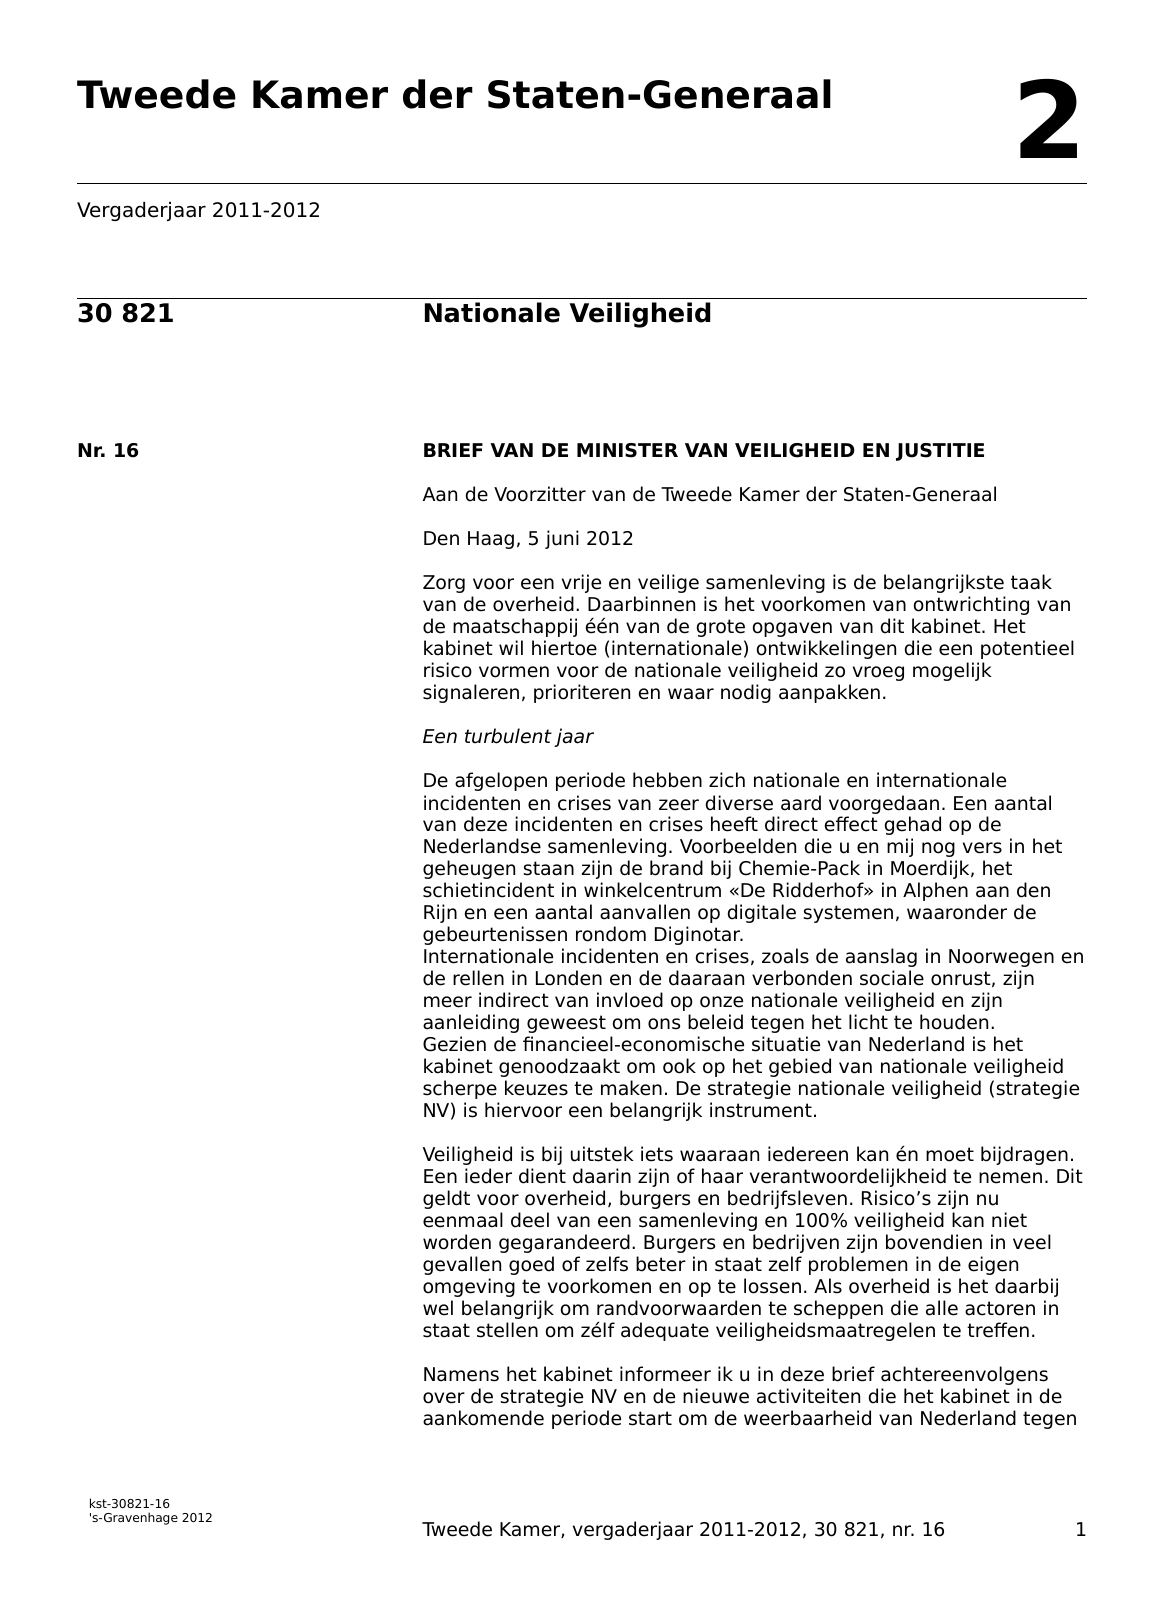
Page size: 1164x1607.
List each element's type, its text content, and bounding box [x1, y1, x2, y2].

text Gezien de financieel-economische situatie van Nederland is het kabinet genoodzaakt om ook op het gebied van nationale veiligheid scherpe keuzes te maken. De strategie nationale veiligheid (strategie NV) is hiervoor een belangrijk instrument. [422, 1034, 1087, 1122]
text Veiligheid is bij uitstek iets waaraan iedereen kan én moet bijdragen. Een ieder dient daarin zijn of haar verantwoordelijkheid te nemen. Dit geldt voor overheid, burgers en bedrijfsleven. Risico’s zijn nu eenmaal deel van een samenleving en 100% veiligheid kan niet worden gegarandeerd. Burgers en bedrijven zijn bovendien in veel gevallen goed of zelfs beter in staat zelf problemen in de eigen omgeving te voorkomen en op te lossen. Als overheid is het daarbij wel belangrijk om randvoorwaarden te scheppen die alle actoren in staat stellen om zélf adequate veiligheidsmaatregelen te treffen. [422, 1144, 1087, 1342]
text Internationale incidenten en crises, zoals de aanslag in Noorwegen en de rellen in Londen en de daaraan verbonden sociale onrust, zijn meer indirect van invloed op onze nationale veiligheid en zijn aanleiding geweest om ons beleid tegen het licht te houden. [422, 946, 1087, 1034]
text Namens het kabinet informeer ik u in deze brief achtereenvolgens over de strategie NV en de nieuwe activiteiten die het kabinet in de aankomende periode start om de weerbaarheid van Nederland tegen [422, 1364, 1087, 1430]
text De afgelopen periode hebben zich nationale en internationale incidenten en crises van zeer diverse aard voorgedaan. Een aantal van deze incidenten en crises heeft direct effect gehad op de Nederlandse samenleving. Voorbeelden die u en mij nog vers in het geheugen staan zijn de brand bij Chemie-Pack in Moerdijk, het schietincident in winkelcentrum «De Ridderhof» in Alphen aan den Rijn en een aantal aanvallen op digitale systemen, waaronder de gebeurtenissen rondom Diginotar. [422, 770, 1087, 946]
text kst-30821-16 [88, 1497, 323, 1511]
text 's-Gravenhage 2012 [88, 1511, 323, 1525]
subtitle 30 821 Nationale Veiligheid [77, 299, 1087, 329]
table_cell Vergaderjaar 2011-2012 [77, 184, 1087, 298]
text Zorg voor een vrije en veilige samenleving is de belangrijkste taak van de overheid. Daarbinnen is het voorkomen van ontwrichting van de maatschappij één van de grote opgaven van dit kabinet. Het kabinet wil hiertoe (internationale) ontwikkelingen die een potentieel risico vormen voor de nationale veiligheid zo vroeg mogelijk signaleren, prioriteren en waar nodig aanpakken. [422, 572, 1087, 704]
table_header 2 [886, 59, 1087, 183]
subtitle Nr. 16 BRIEF VAN DE MINISTER VAN VEILIGHEID EN JUSTITIE [77, 440, 1087, 462]
subtitle Een turbulent jaar [422, 726, 1087, 748]
text Den Haag, 5 juni 2012 [422, 528, 1087, 550]
text Aan de Voorzitter van de Tweede Kamer der Staten-Generaal [422, 484, 1087, 506]
table_header Tweede Kamer der Staten-Generaal [77, 59, 886, 183]
